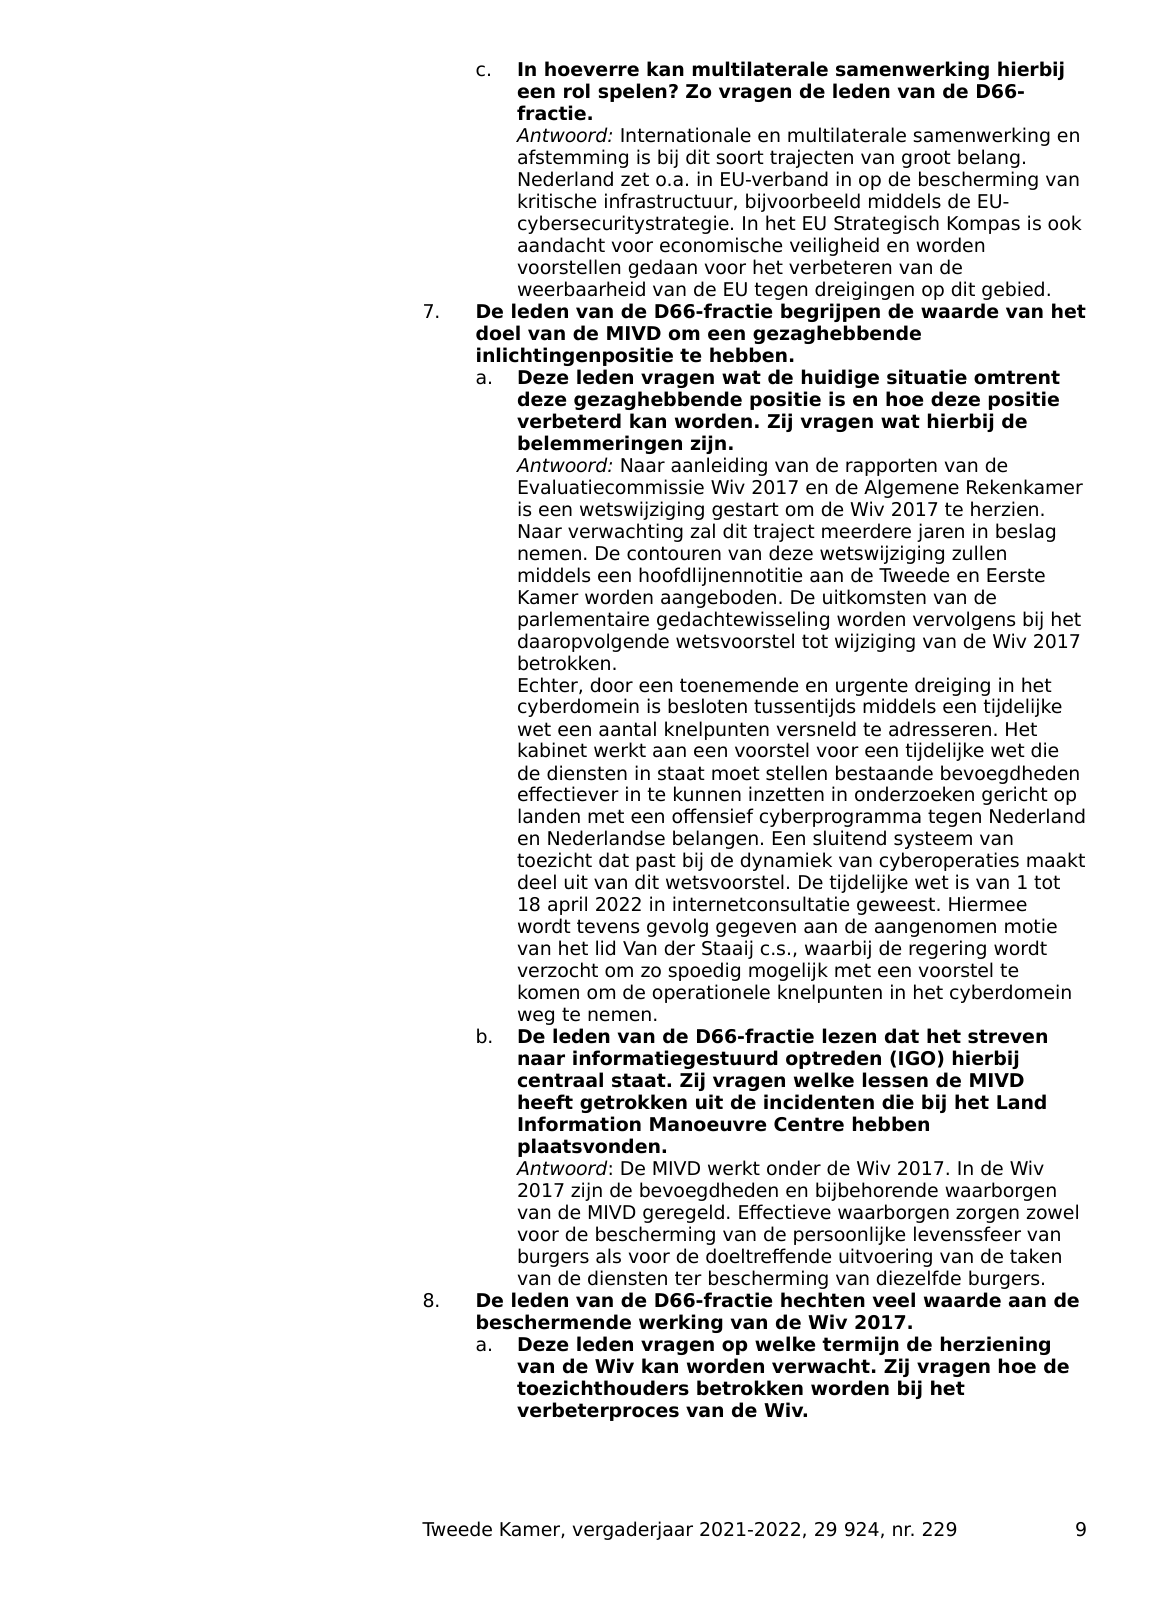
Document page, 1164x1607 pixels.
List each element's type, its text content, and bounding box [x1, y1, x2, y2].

text 8. De leden van de D66-fractie hechten veel waarde aan de beschermende werking van de Wiv 2017. [422, 1290, 1087, 1334]
text Antwoord: De MIVD werkt onder de Wiv 2017. In de Wiv 2017 zijn de bevoegdheden en bijbehorende waarborgen van de MIVD geregeld. Effectieve waarborgen zorgen zowel voor de bescherming van de persoonlijke levenssfeer van burgers als voor de doeltreffende uitvoering van de taken van de diensten ter bescherming van diezelfde burgers. [517, 1158, 1087, 1290]
text Antwoord: Naar aanleiding van de rapporten van de Evaluatiecommissie Wiv 2017 en de Algemene Rekenkamer is een wetswijziging gestart om de Wiv 2017 te herzien. Naar verwachting zal dit traject meerdere jaren in beslag nemen. De contouren van deze wetswijziging zullen middels een hoofdlijnennotitie aan de Tweede en Eerste Kamer worden aangeboden. De uitkomsten van de parlementaire gedachtewisseling worden vervolgens bij het daaropvolgende wetsvoorstel tot wijziging van de Wiv 2017 betrokken. [517, 455, 1087, 674]
text c. In hoeverre kan multilaterale samenwerking hierbij een rol spelen? Zo vragen de leden van de D66-fractie. [475, 59, 1087, 125]
text Antwoord: Internationale en multilaterale samenwerking en afstemming is bij dit soort trajecten van groot belang. Nederland zet o.a. in EU-verband in op de bescherming van kritische infrastructuur, bijvoorbeeld middels de EU-cybersecuritystrategie. In het EU Strategisch Kompas is ook aandacht voor economische veiligheid en worden voorstellen gedaan voor het verbeteren van de weerbaarheid van de EU tegen dreigingen op dit gebied. [517, 125, 1087, 301]
text b. De leden van de D66-fractie lezen dat het streven naar informatiegestuurd optreden (IGO) hierbij centraal staat. Zij vragen welke lessen de MIVD heeft getrokken uit de incidenten die bij het Land Information Manoeuvre Centre hebben plaatsvonden. [475, 1026, 1087, 1158]
text a. Deze leden vragen wat de huidige situatie omtrent deze gezaghebbende positie is en hoe deze positie verbeterd kan worden. Zij vragen wat hierbij de belemmeringen zijn. [475, 367, 1087, 455]
text a. Deze leden vragen op welke termijn de herziening van de Wiv kan worden verwacht. Zij vragen hoe de toezichthouders betrokken worden bij het verbeterproces van de Wiv. [475, 1334, 1087, 1422]
text Echter, door een toenemende en urgente dreiging in het cyberdomein is besloten tussentijds middels een tijdelijke wet een aantal knelpunten versneld te adresseren. Het kabinet werkt aan een voorstel voor een tijdelijke wet die de diensten in staat moet stellen bestaande bevoegdheden effectiever in te kunnen inzetten in onderzoeken gericht op landen met een offensief cyberprogramma tegen Nederland en Nederlandse belangen. Een sluitend systeem van toezicht dat past bij de dynamiek van cyberoperaties maakt deel uit van dit wetsvoorstel. De tijdelijke wet is van 1 tot 18 april 2022 in internetconsultatie geweest. Hiermee wordt tevens gevolg gegeven aan de aangenomen motie van het lid Van der Staaij c.s., waarbij de regering wordt verzocht om zo spoedig mogelijk met een voorstel te komen om de operationele knelpunten in het cyberdomein weg te nemen. [517, 674, 1087, 1026]
text 7. De leden van de D66-fractie begrijpen de waarde van het doel van de MIVD om een gezaghebbende inlichtingenpositie te hebben. [422, 301, 1087, 367]
